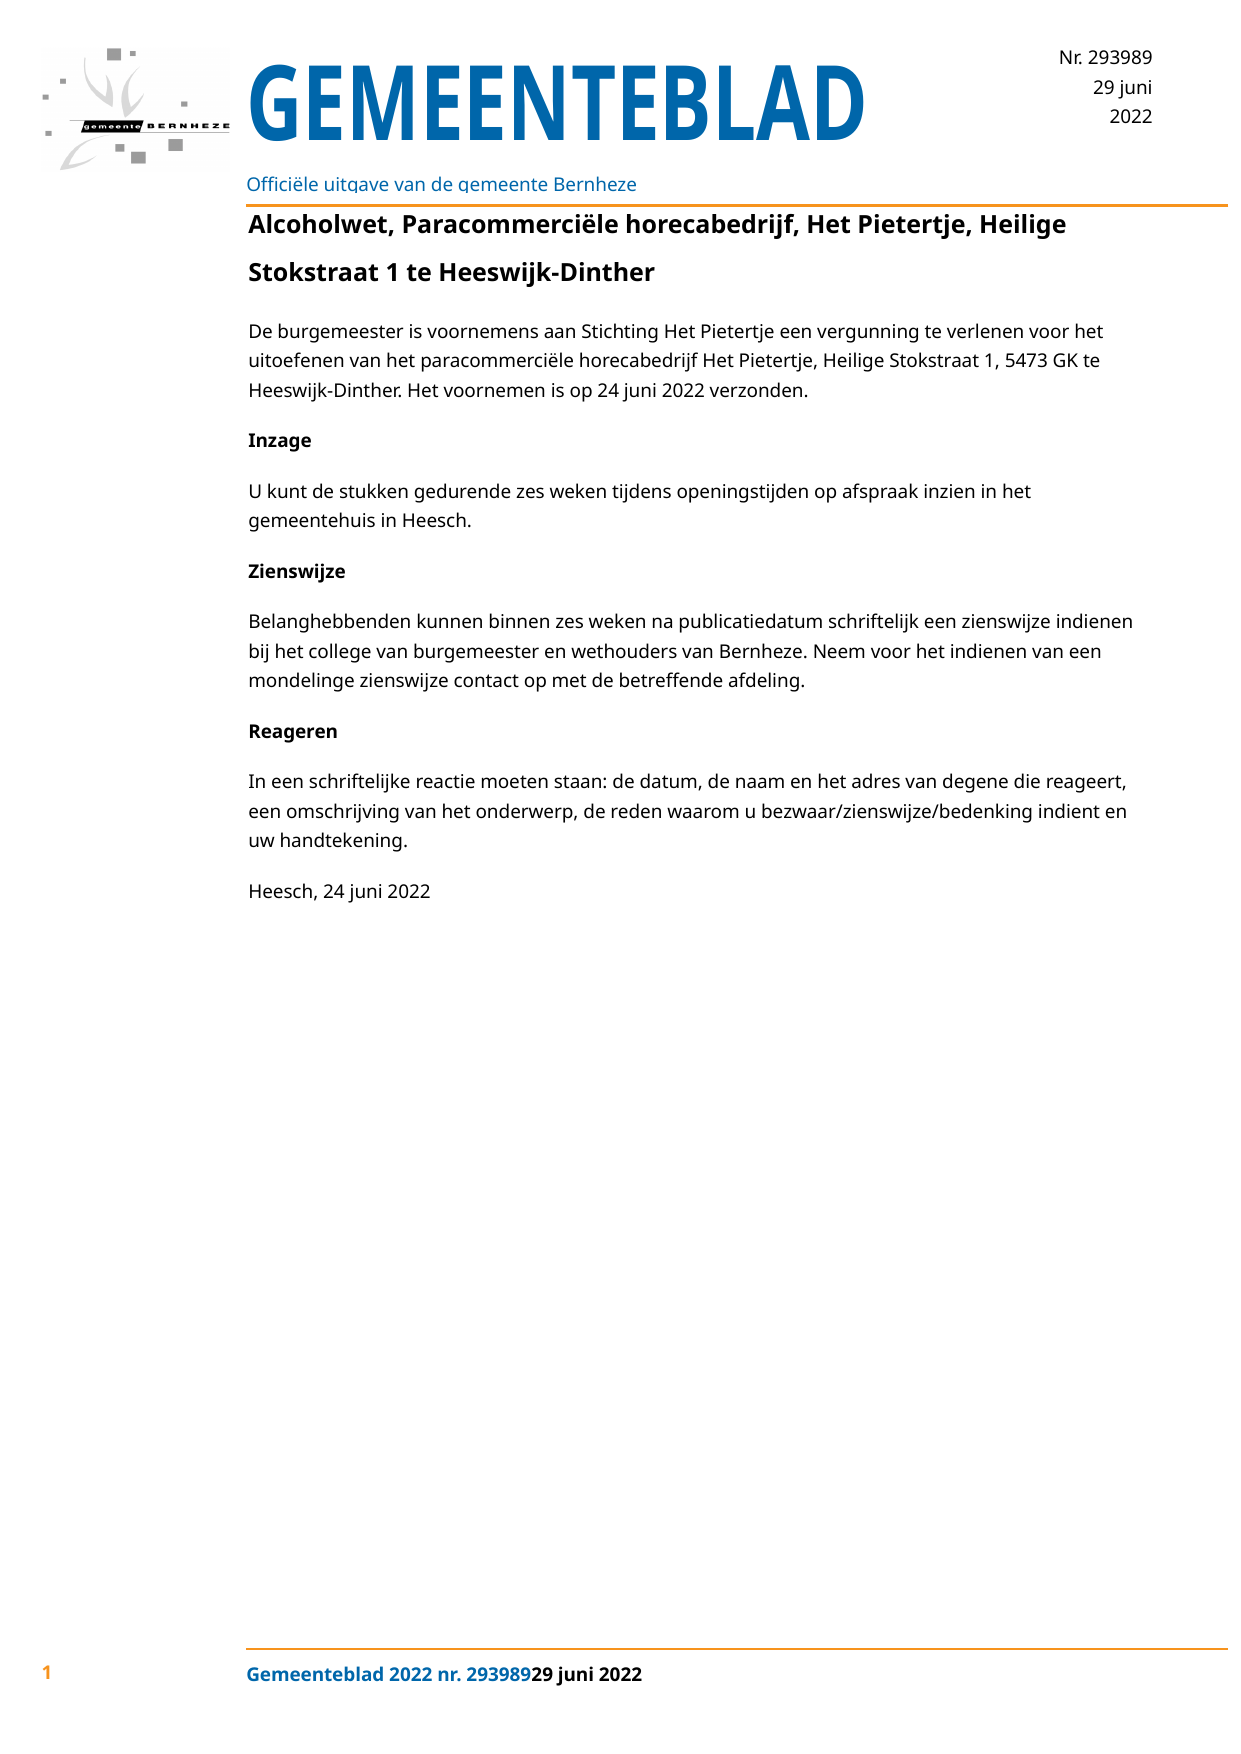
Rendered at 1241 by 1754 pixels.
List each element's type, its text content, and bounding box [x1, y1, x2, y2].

text Belanghebbenden kunnen binnen zes weken na publicatiedatum schriftelijk een zienswijze indienen bij het college van burgemeester en wethouders van Bernheze. Neem voor het indienen van een mondelinge zienswijze contact op met de betreffende afdeling. [248, 608, 1152, 693]
text De burgemeester is voornemens aan Stichting Het Pietertje een vergunning te verlenen voor het uitoefenen van het paracommerciële horecabedrijf Het Pietertje, Heilige Stokstraat 1, 5473 GK te Heeswijk-Dinther. Het voornemen is op 24 juni 2022 verzonden. [248, 318, 1152, 403]
text Heesch, 24 juni 2022 [248, 878, 1152, 904]
text U kunt de stukken gedurende zes weken tijdens openingstijden op afspraak inzien in het gemeentehuis in Heesch. [248, 478, 1152, 533]
text Inzage [248, 427, 1152, 453]
text Zienswijze [248, 558, 1152, 584]
text In een schriftelijke reactie moeten staan: de datum, de naam en het adres van degene die reageert, een omschrijving van het onderwerp, de reden waarom u bezwaar/zienswijze/bedenking indient en uw handtekening. [248, 768, 1152, 853]
text Alcoholwet, Paracommerciële horecabedrijf, Het Pietertje, Heilige Stokstraat 1 te Heeswijk-Dinther [248, 207, 1152, 288]
picture [41, 47, 231, 172]
text Reageren [248, 718, 1152, 744]
